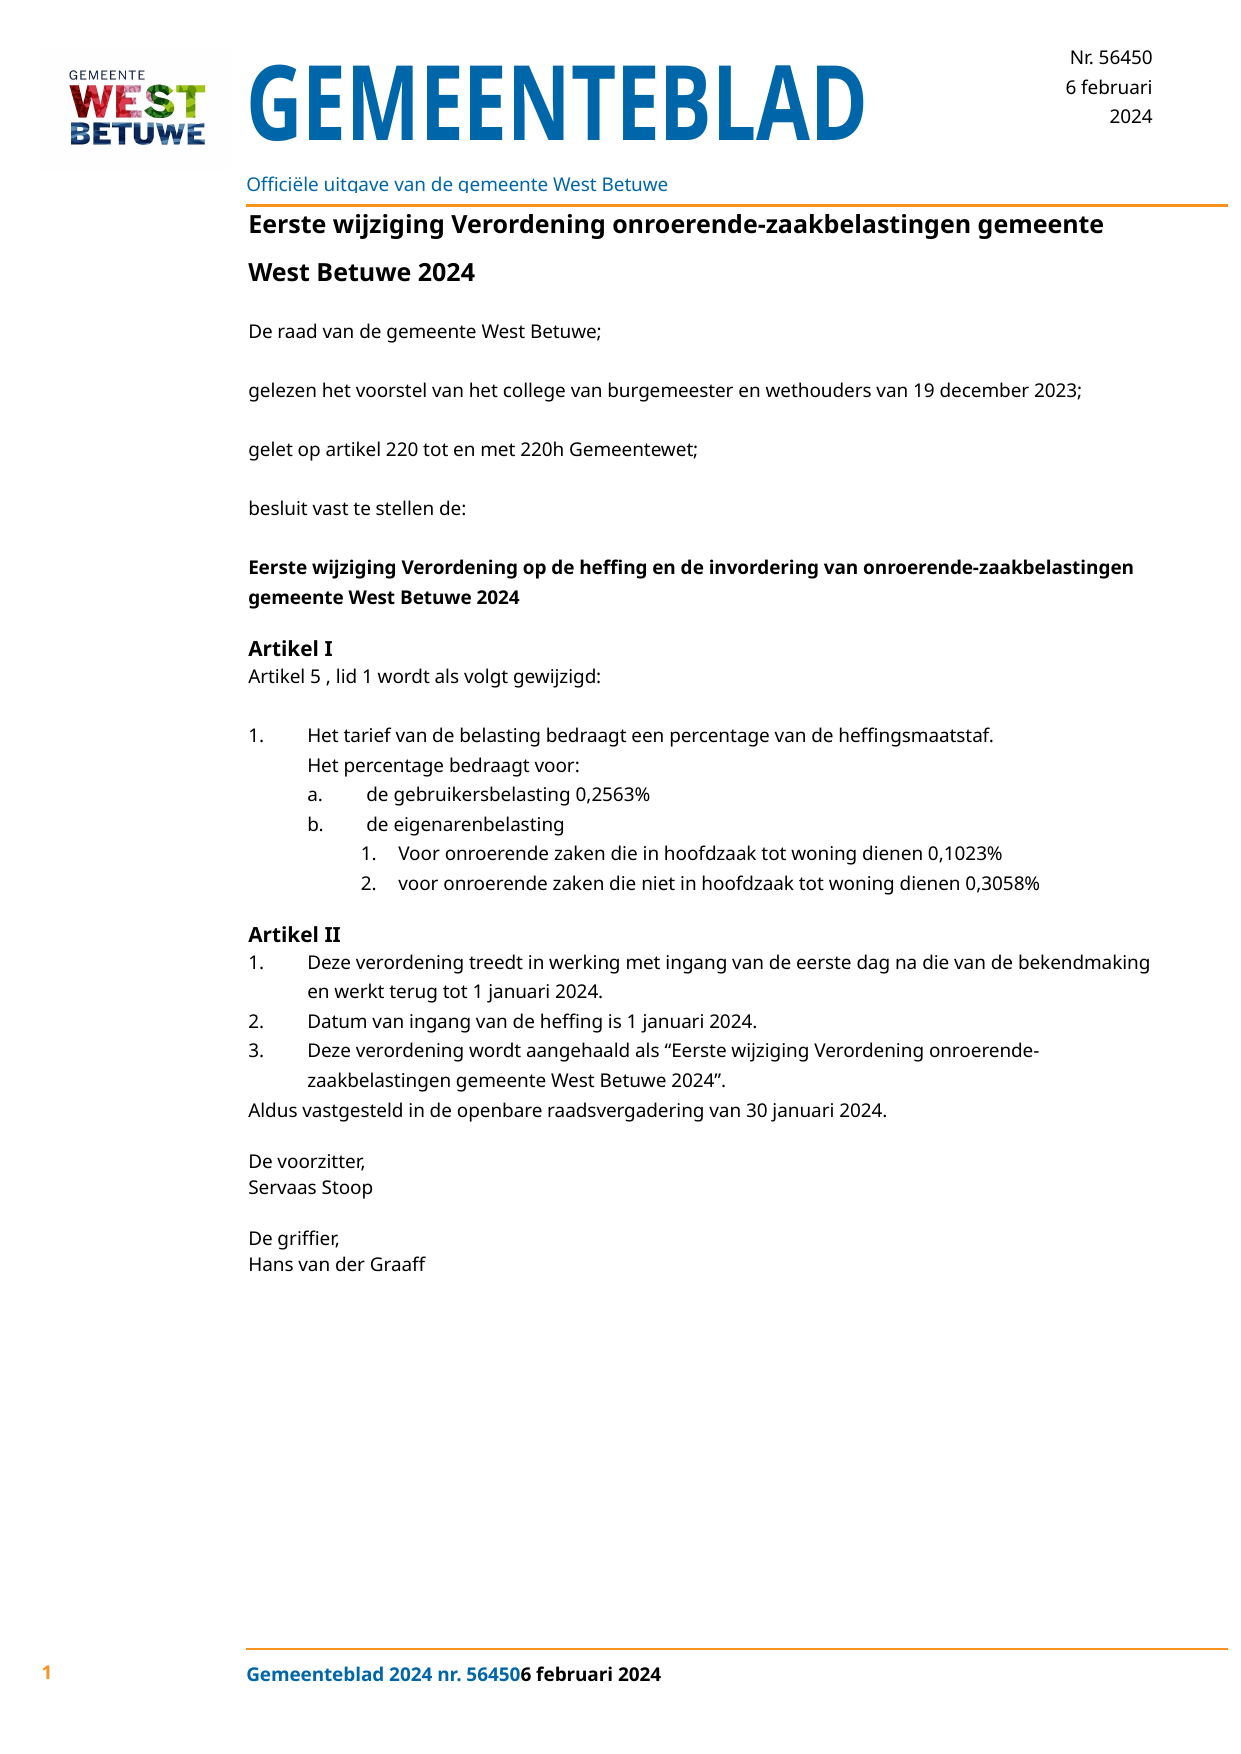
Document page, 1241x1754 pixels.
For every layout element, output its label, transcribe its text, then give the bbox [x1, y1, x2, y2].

list Het tarief van de belasting bedraagt een percentage van de heffingsmaatstaf. [248, 722, 1152, 748]
text gelezen het voorstel van het college van burgemeester en wethouders van 19 december 2023; [248, 377, 1152, 403]
text De raad van de gemeente West Betuwe; [248, 318, 1152, 344]
list Datum van ingang van de heffing is 1 januari 2024. [248, 1008, 1152, 1034]
list Voor onroerende zaken die in hoofdzaak tot woning dienen 0,1023% [361, 841, 1152, 866]
list de eigenarenbelasting [307, 811, 1152, 837]
list Deze verordening wordt aangehaald als “Eerste wijziging Verordening onroerende-zaakbelastingen gemeente West Betuwe 2024”. [248, 1038, 1152, 1093]
text Artikel I [248, 634, 1152, 663]
text Hans van der Graaff [248, 1251, 1152, 1277]
picture [41, 47, 231, 172]
text Artikel 5 , lid 1 wordt als volgt gewijzigd: [248, 663, 1152, 689]
list de gebruikersbelasting 0,2563% [307, 781, 1152, 807]
text Servaas Stoop [248, 1174, 1152, 1200]
text De voorzitter, [248, 1148, 1152, 1174]
list voor onroerende zaken die niet in hoofdzaak tot woning dienen 0,3058% [361, 870, 1152, 896]
text Eerste wijziging Verordening op de heffing en de invordering van onroerende-zaakbelastingen gemeente West Betuwe 2024 [248, 554, 1152, 610]
text Eerste wijziging Verordening onroerende-zaakbelastingen gemeente West Betuwe 2024 [248, 207, 1152, 288]
list Deze verordening treedt in werking met ingang van de eerste dag na die van de bekendmaking en werkt terug tot 1 januari 2024. [248, 949, 1152, 1004]
text Aldus vastgesteld in de openbare raadsvergadering van 30 januari 2024. [248, 1097, 1152, 1123]
text Artikel II [248, 921, 1152, 949]
text De griffier, [248, 1226, 1152, 1251]
text gelet op artikel 220 tot en met 220h Gemeentewet; [248, 436, 1152, 462]
text besluit vast te stellen de: [248, 495, 1152, 521]
list Het percentage bedraagt voor: [248, 752, 1152, 777]
